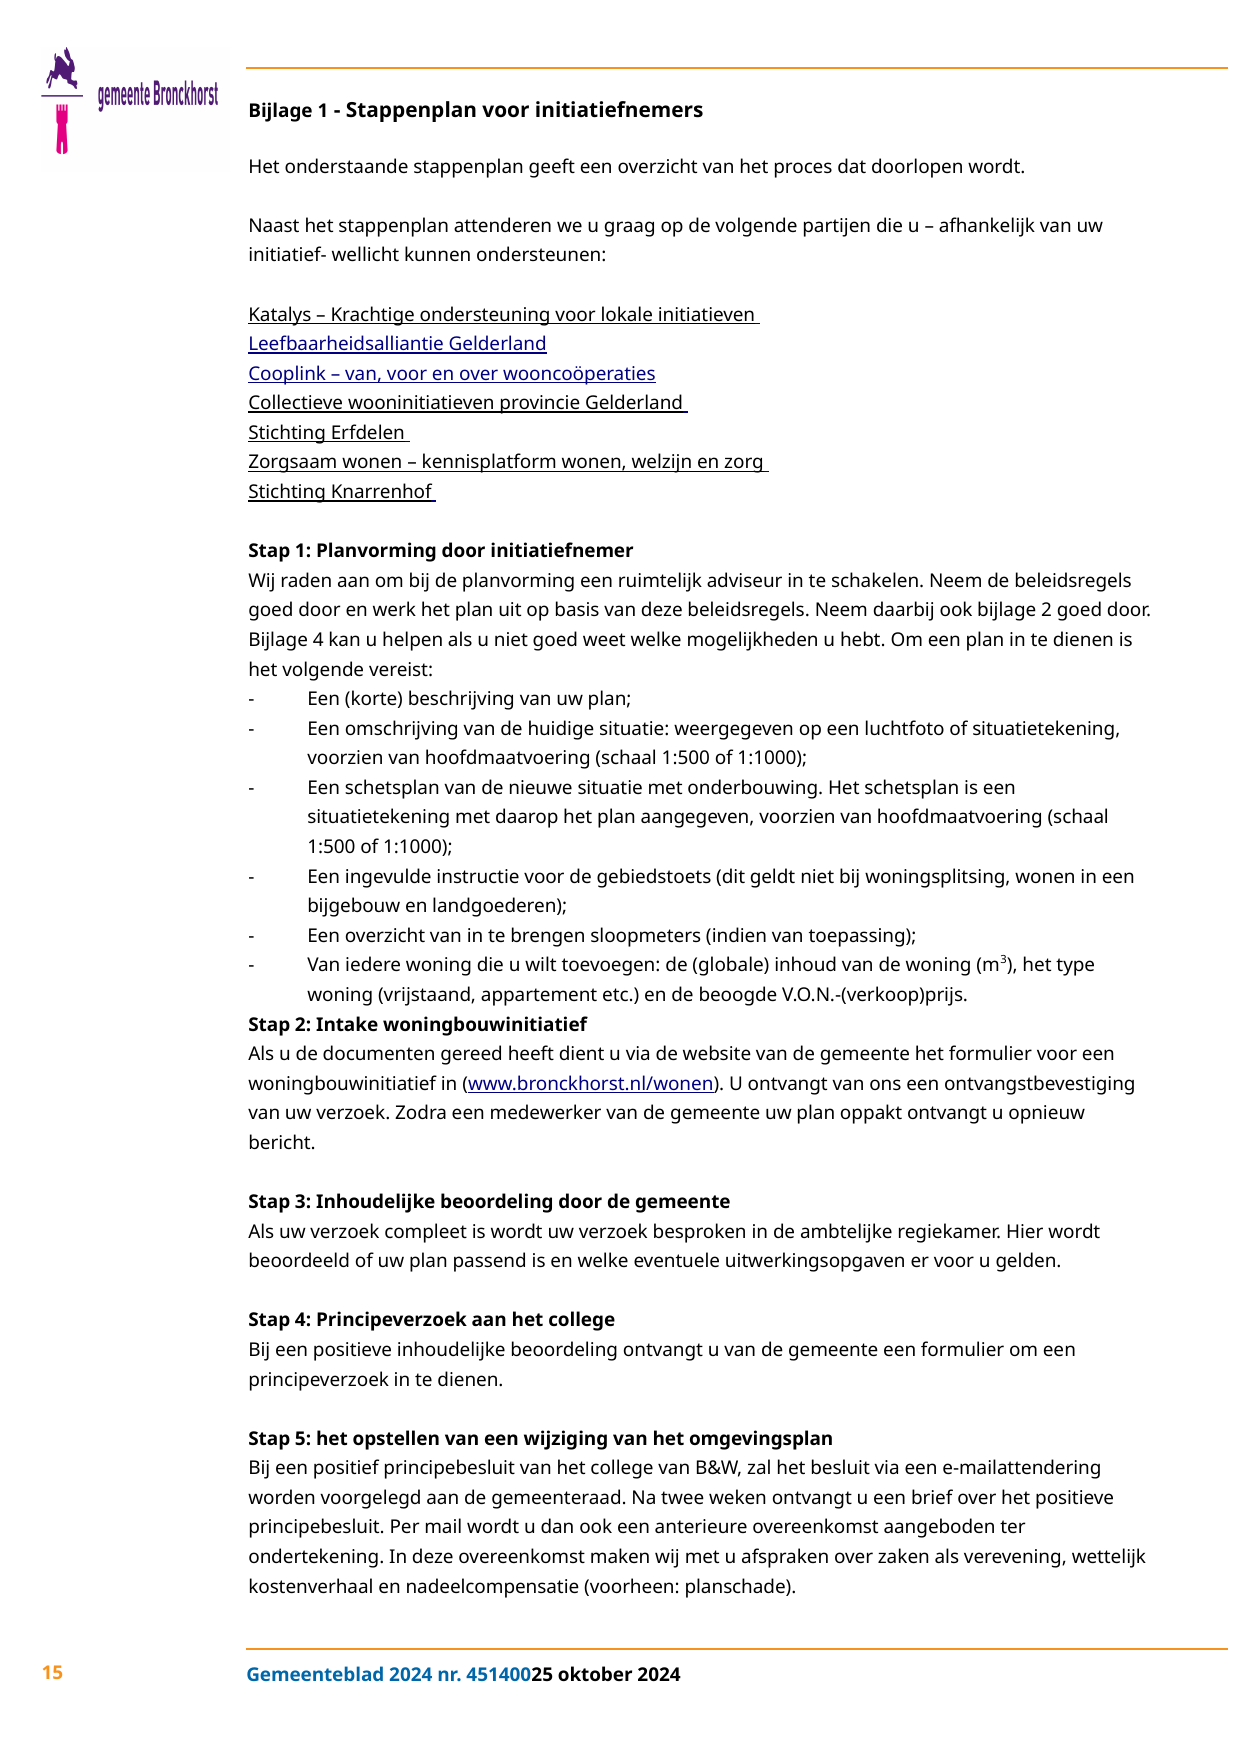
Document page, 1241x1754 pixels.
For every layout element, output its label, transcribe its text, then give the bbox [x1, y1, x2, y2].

text Naast het stappenplan attenderen we u graag op de volgende partijen die u – afhankelijk van uw initiatief- wellicht kunnen ondersteunen: [248, 212, 1152, 267]
text Collectieve wooninitiatieven provincie Gelderland [248, 389, 1152, 415]
text Stichting Erfdelen [248, 419, 1152, 445]
text Katalys – Krachtige ondersteuning voor lokale initiatieven [248, 301, 1152, 327]
list Een (korte) beschrijving van uw plan; [248, 685, 1152, 711]
text Bij een positief principebesluit van het college van B&W, zal het besluit via een e-mailattendering worden voorgelegd aan de gemeenteraad. Na twee weken ontvangt u een brief over het positieve principebesluit. Per mail wordt u dan ook een anterieure overeenkomst aangeboden ter ondertekening. In deze overeenkomst maken wij met u afspraken over zaken als verevening, wettelijk kostenverhaal en nadeelcompensatie (voorheen: planschade). [248, 1454, 1152, 1599]
list Een ingevulde instructie voor de gebiedstoets (dit geldt niet bij woningsplitsing, wonen in een bijgebouw en landgoederen); [248, 863, 1152, 918]
text Bij een positieve inhoudelijke beoordeling ontvangt u van de gemeente een formulier om een principeverzoek in te dienen. [248, 1336, 1152, 1392]
text Stap 2: Intake woningbouwinitiatief [248, 1011, 1152, 1037]
list Een overzicht van in te brengen sloopmeters (indien van toepassing); [248, 922, 1152, 948]
text Het onderstaande stappenplan geeft een overzicht van het proces dat doorlopen wordt. [248, 153, 1152, 179]
text Stap 4: Principeverzoek aan het college [248, 1307, 1152, 1332]
text Bijlage 1 - Stappenplan voor initiatiefnemers [248, 95, 1152, 123]
text Stap 1: Planvorming door initiatiefnemer [248, 537, 1152, 563]
text Stichting Knarrenhof [248, 478, 1152, 504]
list Van iedere woning die u wilt toevoegen: de (globale) inhoud van de woning (m3), het type woning (vrijstaand, appartement etc.) en de beoogde V.O.N.-(verkoop)prijs. [248, 952, 1152, 1007]
list Een schetsplan van de nieuwe situatie met onderbouwing. Het schetsplan is een situatietekening met daarop het plan aangegeven, voorzien van hoofdmaatvoering (schaal 1:500 of 1:1000); [248, 774, 1152, 859]
text Stap 3: Inhoudelijke beoordeling door de gemeente [248, 1188, 1152, 1214]
picture [41, 47, 231, 172]
text Zorgsaam wonen – kennisplatform wonen, welzijn en zorg [248, 449, 1152, 474]
text Als u de documenten gereed heeft dient u via de website van de gemeente het formulier voor een woningbouwinitiatief in (www.bronckhorst.nl/wonen). U ontvangt van ons een ontvangstbevestiging van uw verzoek. Zodra een medewerker van de gemeente uw plan oppakt ontvangt u opnieuw bericht. [248, 1040, 1152, 1155]
text Leefbaarheidsalliantie Gelderland [248, 330, 1152, 356]
text Stap 5: het opstellen van een wijziging van het omgevingsplan [248, 1425, 1152, 1451]
text Als uw verzoek compleet is wordt uw verzoek besproken in de ambtelijke regiekamer. Hier wordt beoordeeld of uw plan passend is en welke eventuele uitwerkingsopgaven er voor u gelden. [248, 1218, 1152, 1273]
text Cooplink – van, voor en over wooncoöperaties [248, 360, 1152, 386]
list Een omschrijving van de huidige situatie: weergegeven op een luchtfoto of situatietekening, voorzien van hoofdmaatvoering (schaal 1:500 of 1:1000); [248, 715, 1152, 770]
text Wij raden aan om bij de planvorming een ruimtelijk adviseur in te schakelen. Neem de beleidsregels goed door en werk het plan uit op basis van deze beleidsregels. Neem daarbij ook bijlage 2 goed door. Bijlage 4 kan u helpen als u niet goed weet welke mogelijkheden u hebt. Om een plan in te dienen is het volgende vereist: [248, 567, 1152, 682]
